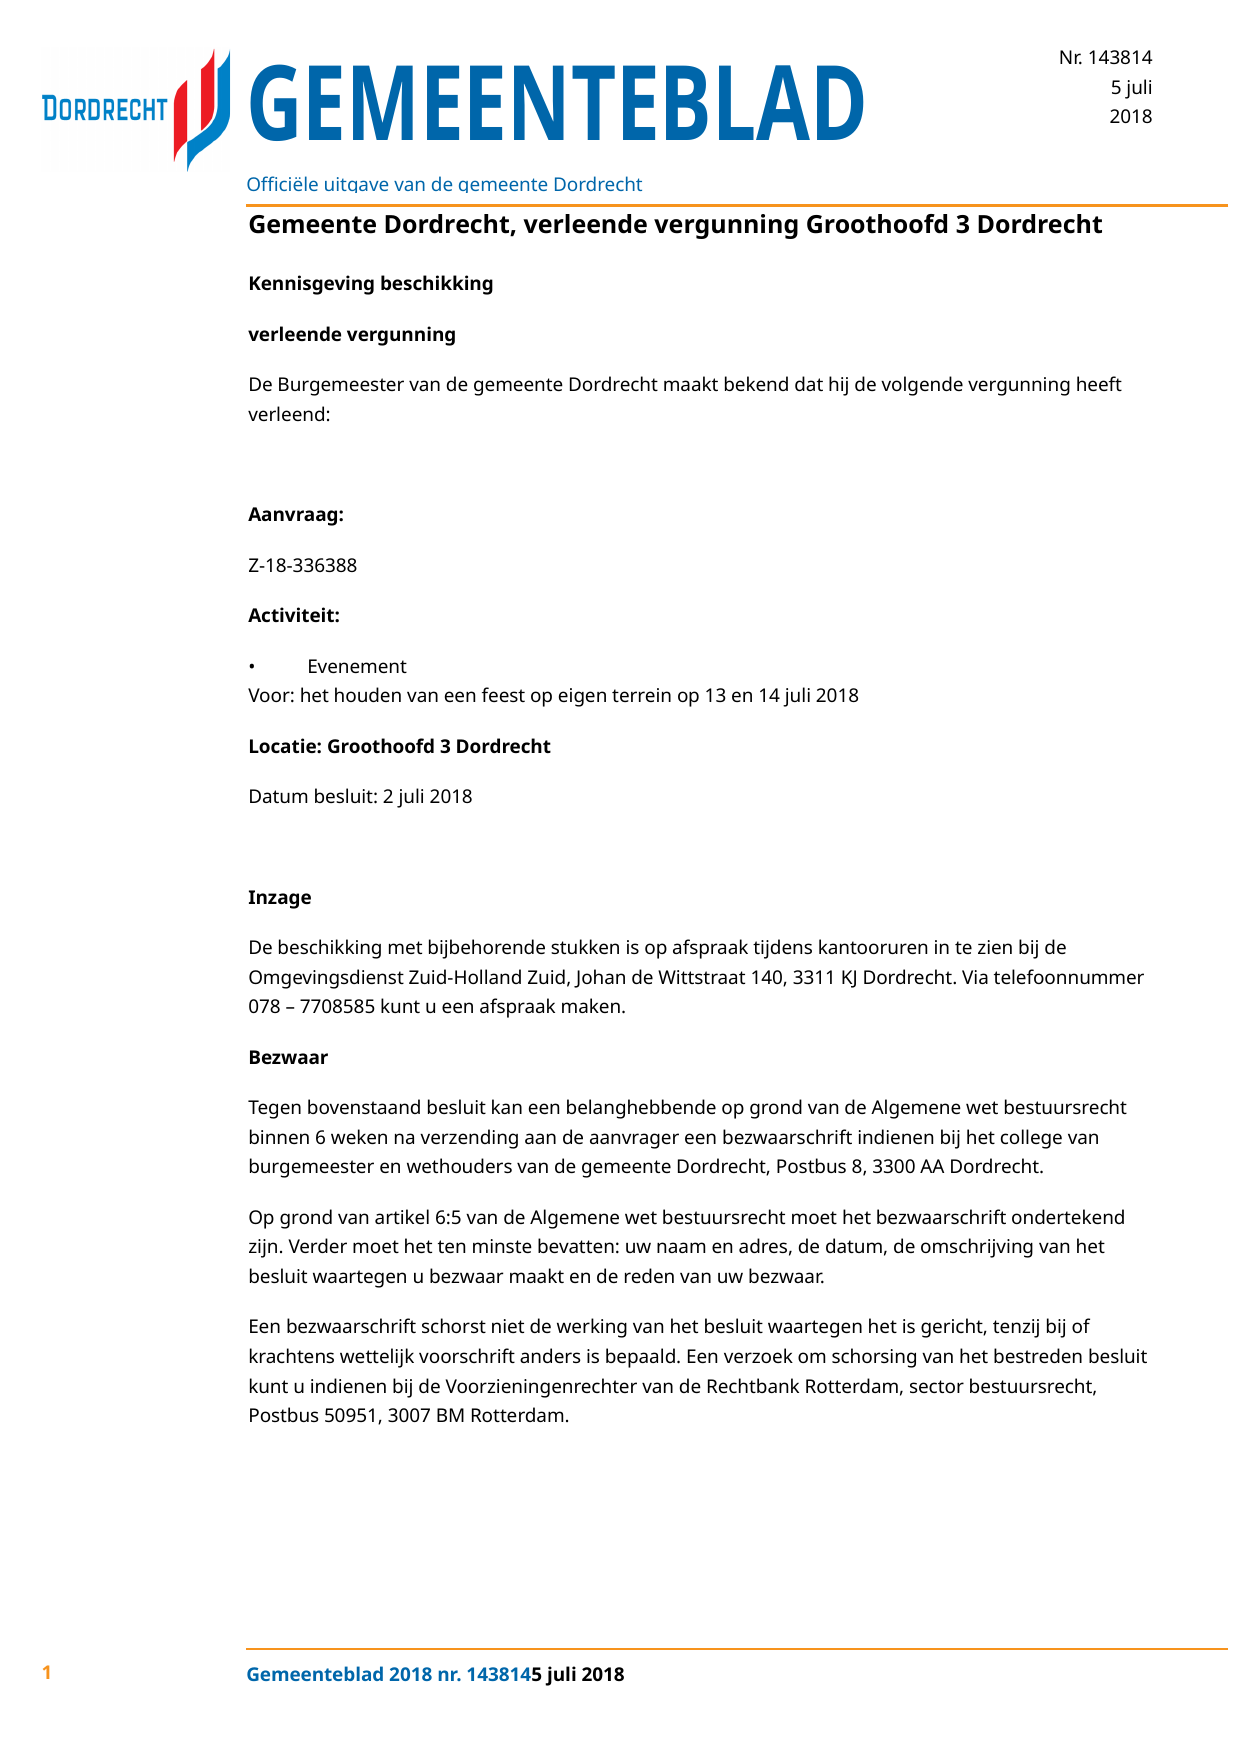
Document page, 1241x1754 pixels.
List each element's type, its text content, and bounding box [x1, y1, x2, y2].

picture [41, 47, 231, 172]
text Z-18-336388 [248, 552, 1152, 578]
text verleende vergunning [248, 321, 1152, 346]
text De beschikking met bijbehorende stukken is op afspraak tijdens kantooruren in te zien bij de Omgevingsdienst Zuid-Holland Zuid, Johan de Wittstraat 140, 3311 KJ Dordrecht. Via telefoonnummer 078 – 7708585 kunt u een afspraak maken. [248, 934, 1152, 1019]
text Activiteit: [248, 602, 1152, 628]
text De Burgemeester van de gemeente Dordrecht maakt bekend dat hij de volgende vergunning heeft verleend: [248, 371, 1152, 426]
text Bezwaar [248, 1044, 1152, 1070]
text Kennisgeving beschikking [248, 270, 1152, 296]
list Evenement [248, 653, 1152, 678]
text Voor: het houden van een feest op eigen terrein op 13 en 14 juli 2018 [248, 682, 1152, 708]
text Op grond van artikel 6:5 van de Algemene wet bestuursrecht moet het bezwaarschrift ondertekend zijn. Verder moet het ten minste bevatten: uw naam en adres, de datum, de omschrijving van het besluit waartegen u bezwaar maakt en de reden van uw bezwaar. [248, 1204, 1152, 1289]
text Locatie: Groothoofd 3 Dordrecht [248, 733, 1152, 758]
text Inzage [248, 884, 1152, 910]
text Tegen bovenstaand besluit kan een belanghebbende op grond van de Algemene wet bestuursrecht binnen 6 weken na verzending aan de aanvrager een bezwaarschrift indienen bij het college van burgemeester en wethouders van de gemeente Dordrecht, Postbus 8, 3300 AA Dordrecht. [248, 1094, 1152, 1179]
text Aanvraag: [248, 502, 1152, 527]
text Gemeente Dordrecht, verleende vergunning Groothoofd 3 Dordrecht [248, 207, 1152, 241]
text Een bezwaarschrift schorst niet de werking van het besluit waartegen het is gericht, tenzij bij of krachtens wettelijk voorschrift anders is bepaald. Een verzoek om schorsing van het bestreden besluit kunt u indienen bij de Voorzieningenrechter van de Rechtbank Rotterdam, sector bestuursrecht, Postbus 50951, 3007 BM Rotterdam. [248, 1314, 1152, 1428]
text Datum besluit: 2 juli 2018 [248, 783, 1152, 809]
